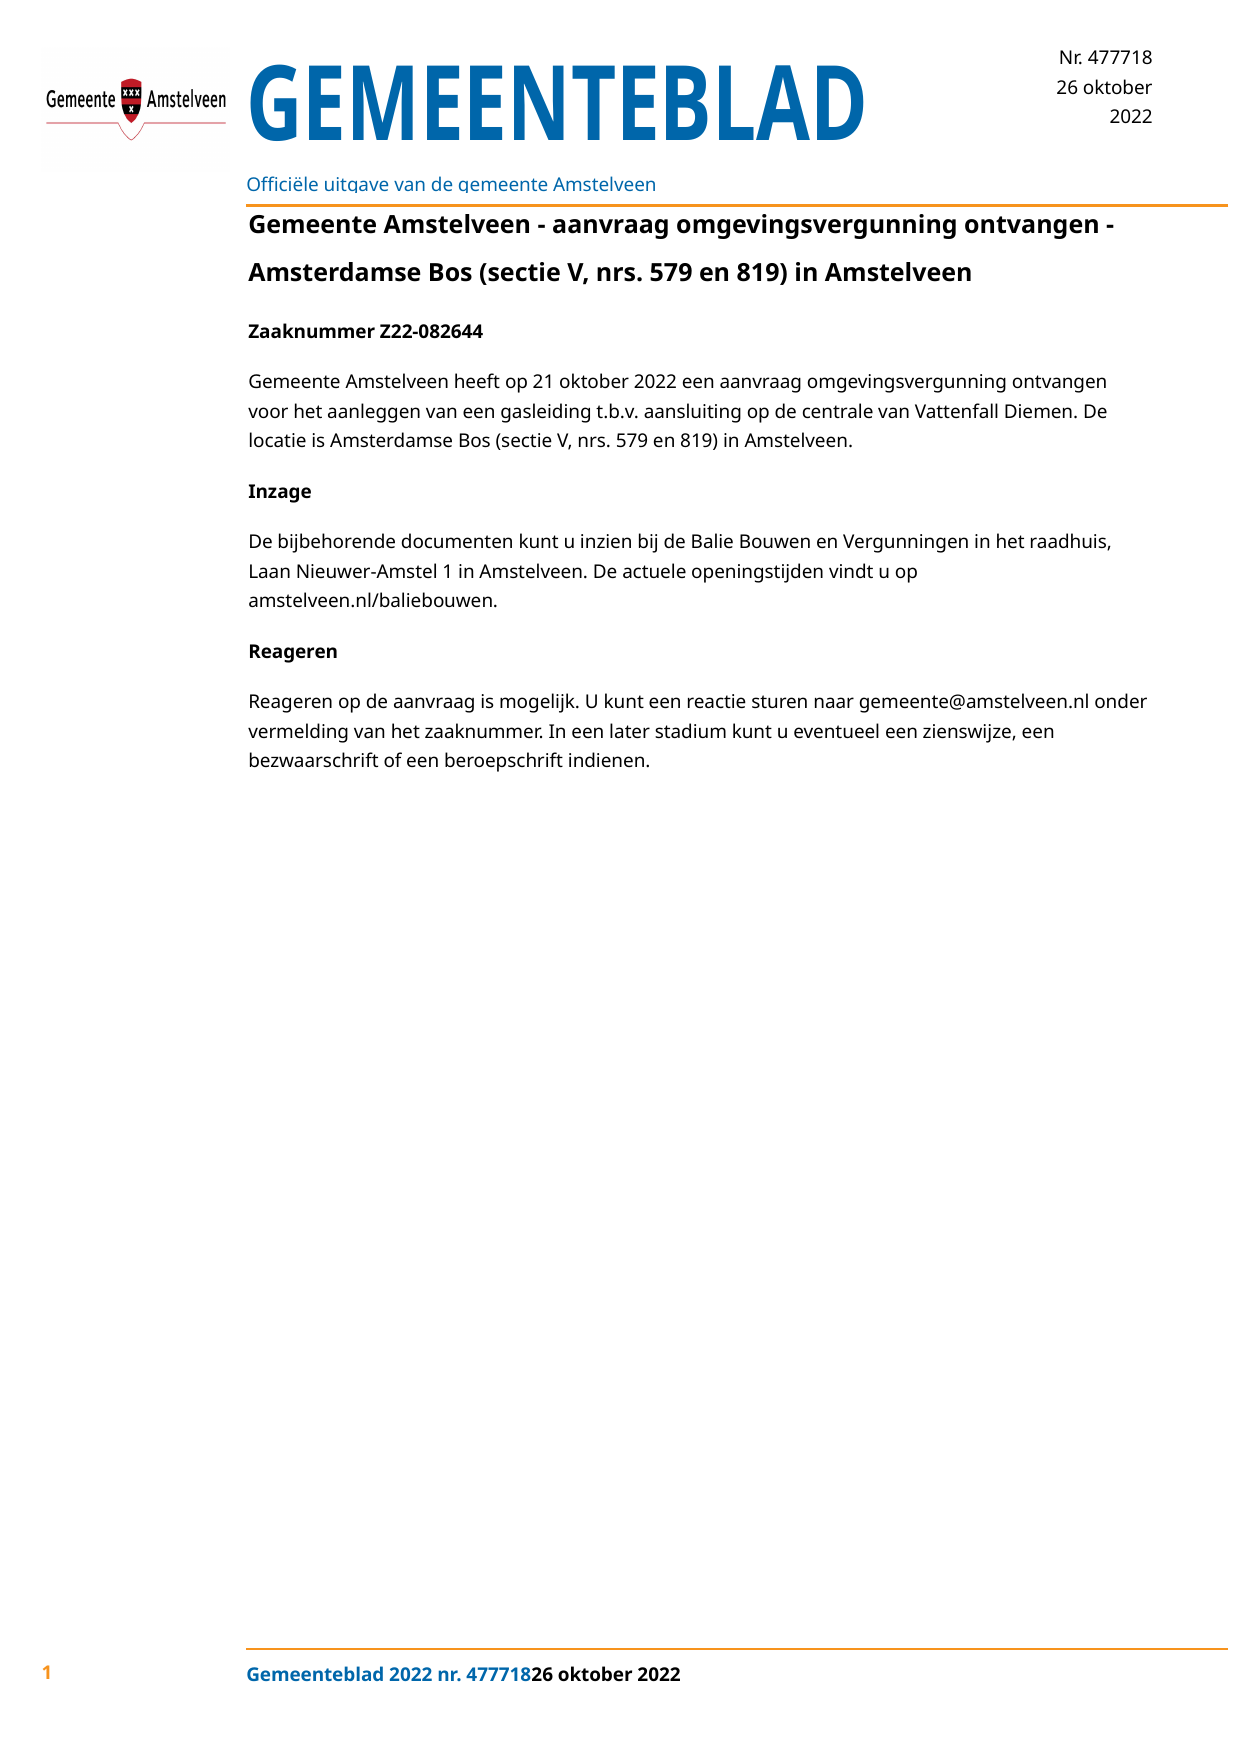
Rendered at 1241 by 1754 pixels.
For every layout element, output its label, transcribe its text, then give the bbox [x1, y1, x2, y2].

text De bijbehorende documenten kunt u inzien bij de Balie Bouwen en Vergunningen in het raadhuis, Laan Nieuwer-Amstel 1 in Amstelveen. De actuele openingstijden vindt u op amstelveen.nl/baliebouwen. [248, 528, 1152, 613]
picture [41, 47, 231, 172]
text Gemeente Amstelveen - aanvraag omgevingsvergunning ontvangen - Amsterdamse Bos (sectie V, nrs. 579 en 819) in Amstelveen [248, 207, 1152, 288]
text Gemeente Amstelveen heeft op 21 oktober 2022 een aanvraag omgevingsvergunning ontvangen voor het aanleggen van een gasleiding t.b.v. aansluiting op de centrale van Vattenfall Diemen. De locatie is Amsterdamse Bos (sectie V, nrs. 579 en 819) in Amstelveen. [248, 368, 1152, 453]
text Zaaknummer Z22-082644 [248, 318, 1152, 344]
text Reageren [248, 638, 1152, 664]
text Reageren op de aanvraag is mogelijk. U kunt een reactie sturen naar gemeente@amstelveen.nl onder vermelding van het zaaknummer. In een later stadium kunt u eventueel een zienswijze, een bezwaarschrift of een beroepschrift indienen. [248, 688, 1152, 773]
text Inzage [248, 478, 1152, 504]
